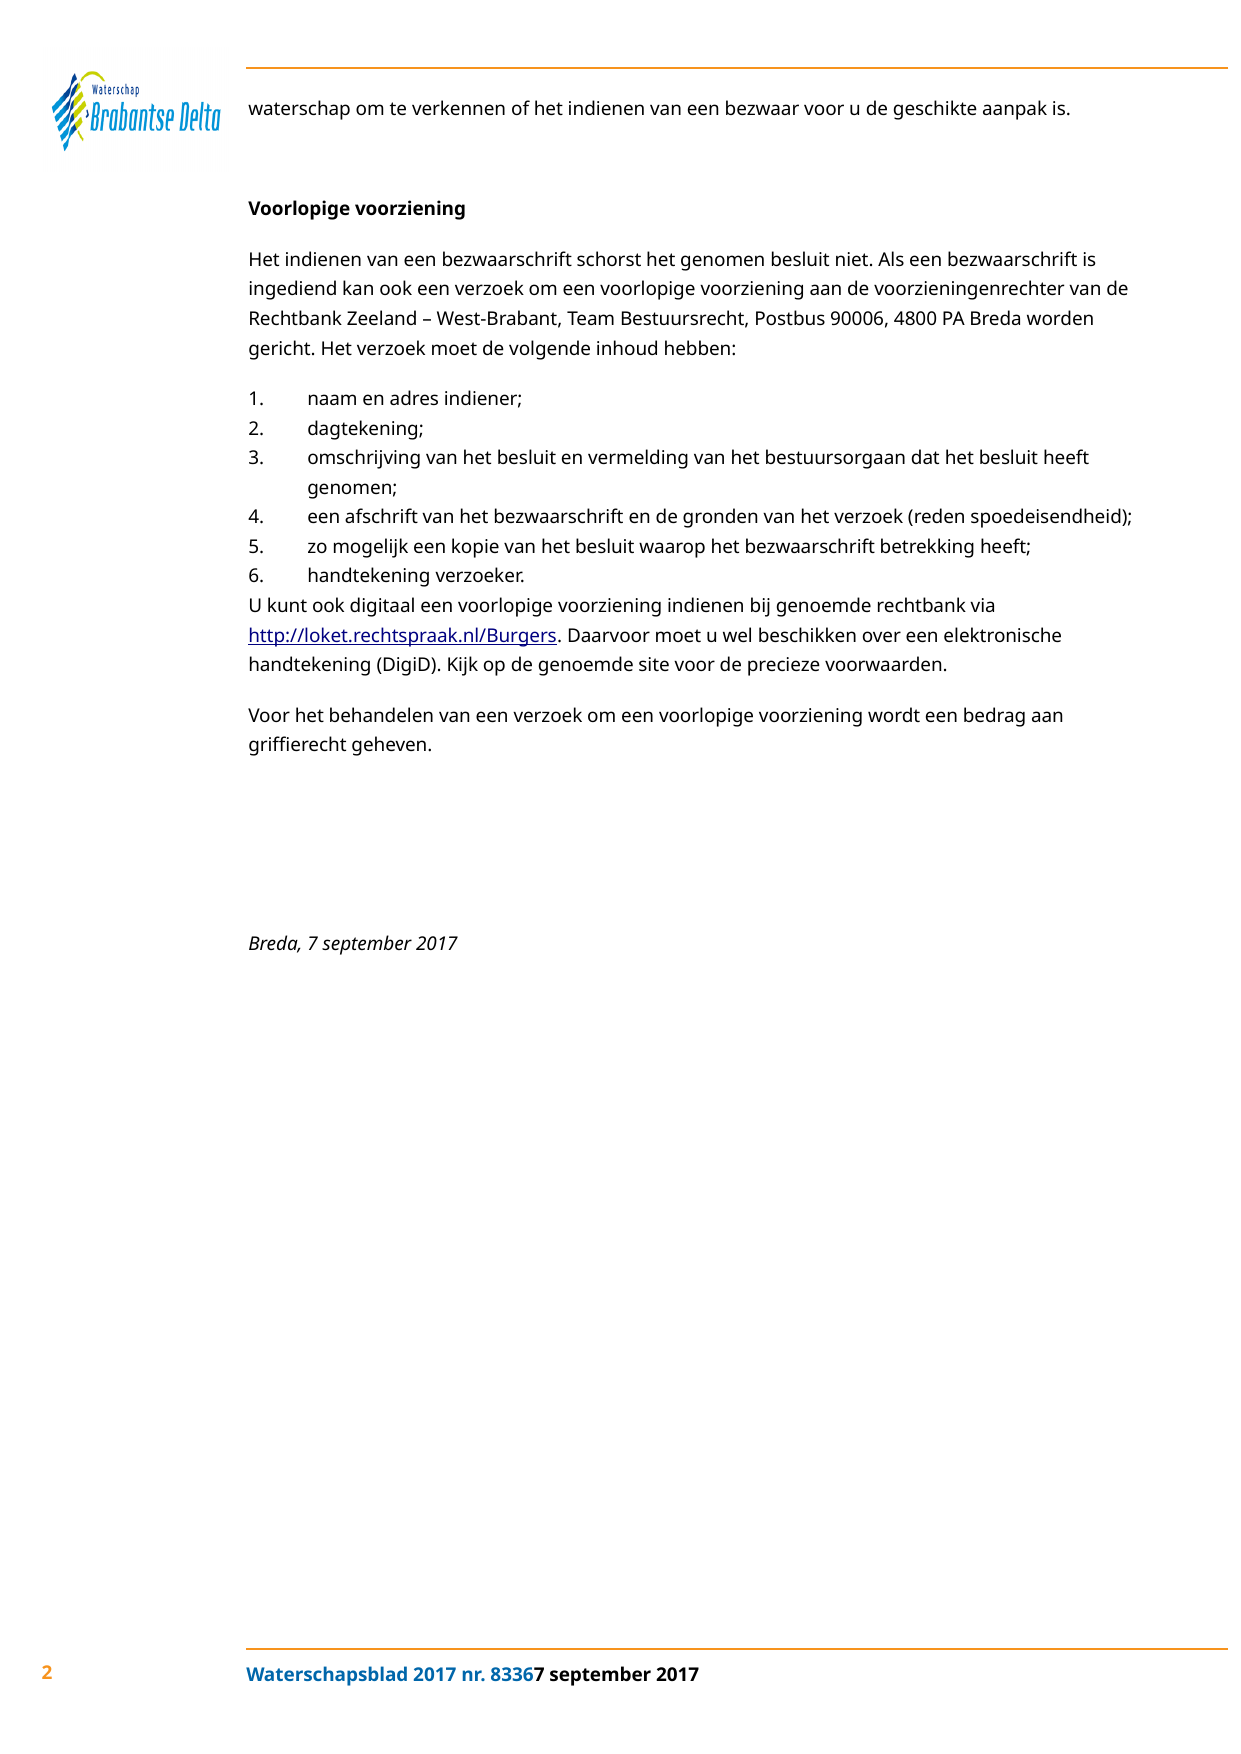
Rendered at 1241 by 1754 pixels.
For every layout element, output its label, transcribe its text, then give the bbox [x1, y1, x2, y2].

list dagtekening; [248, 415, 1152, 441]
list handtekening verzoeker. [248, 563, 1152, 588]
list zo mogelijk een kopie van het besluit waarop het bezwaarschrift betrekking heeft; [248, 533, 1152, 559]
list omschrijving van het besluit en vermelding van het bestuursorgaan dat het besluit heeft genomen; [248, 444, 1152, 500]
text Voorlopige voorziening [248, 196, 1152, 221]
text Breda, 7 september 2017 [248, 931, 1152, 956]
text U kunt ook digitaal een voorlopige voorziening indienen bij genoemde rechtbank via http://loket.rechtspraak.nl/Burgers. Daarvoor moet u wel beschikken over een elektronische handtekening (DigiD). Kijk op de genoemde site voor de precieze voorwaarden. [248, 592, 1152, 677]
list een afschrift van het bezwaarschrift en de gronden van het verzoek (reden spoedeisendheid); [248, 503, 1152, 529]
text Voor het behandelen van een verzoek om een voorlopige voorziening wordt een bedrag aan griffierecht geheven. [248, 702, 1152, 757]
list naam en adres indiener; [248, 385, 1152, 411]
text waterschap om te verkennen of het indienen van een bezwaar voor u de geschikte aanpak is. [248, 95, 1152, 121]
picture [41, 47, 231, 172]
text Het indienen van een bezwaarschrift schorst het genomen besluit niet. Als een bezwaarschrift is ingediend kan ook een verzoek om een voorlopige voorziening aan de voorzieningenrechter van de Rechtbank Zeeland – West-Brabant, Team Bestuursrecht, Postbus 90006, 4800 PA Breda worden gericht. Het verzoek moet de volgende inhoud hebben: [248, 246, 1152, 361]
